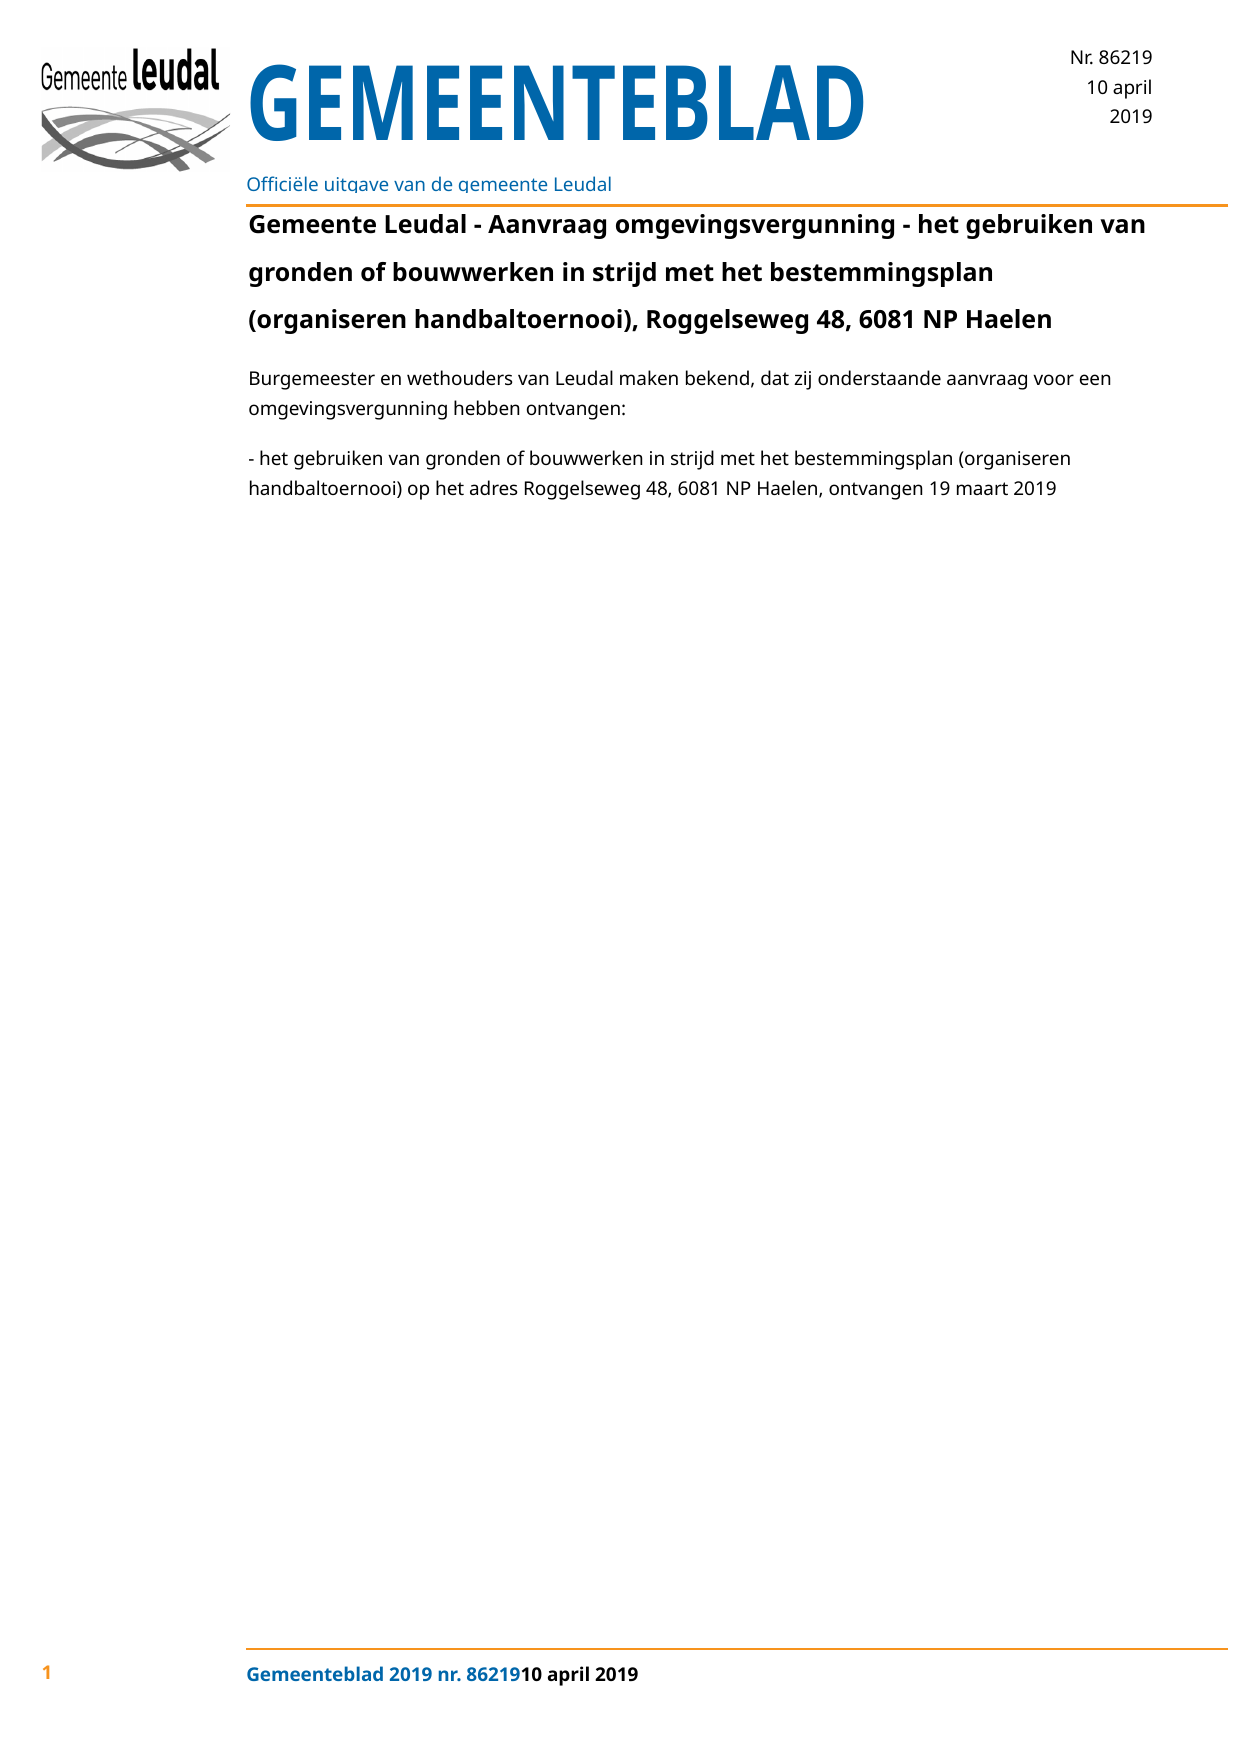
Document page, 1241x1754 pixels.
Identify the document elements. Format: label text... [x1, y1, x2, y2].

text Gemeente Leudal - Aanvraag omgevingsvergunning - het gebruiken van gronden of bouwwerken in strijd met het bestemmingsplan (organiseren handbaltoernooi), Roggelseweg 48, 6081 NP Haelen [248, 207, 1152, 336]
text Burgemeester en wethouders van Leudal maken bekend, dat zij onderstaande aanvraag voor een omgevingsvergunning hebben ontvangen: [248, 366, 1152, 421]
picture [41, 47, 231, 172]
text - het gebruiken van gronden of bouwwerken in strijd met het bestemmingsplan (organiseren handbaltoernooi) op het adres Roggelseweg 48, 6081 NP Haelen, ontvangen 19 maart 2019 [248, 446, 1152, 501]
